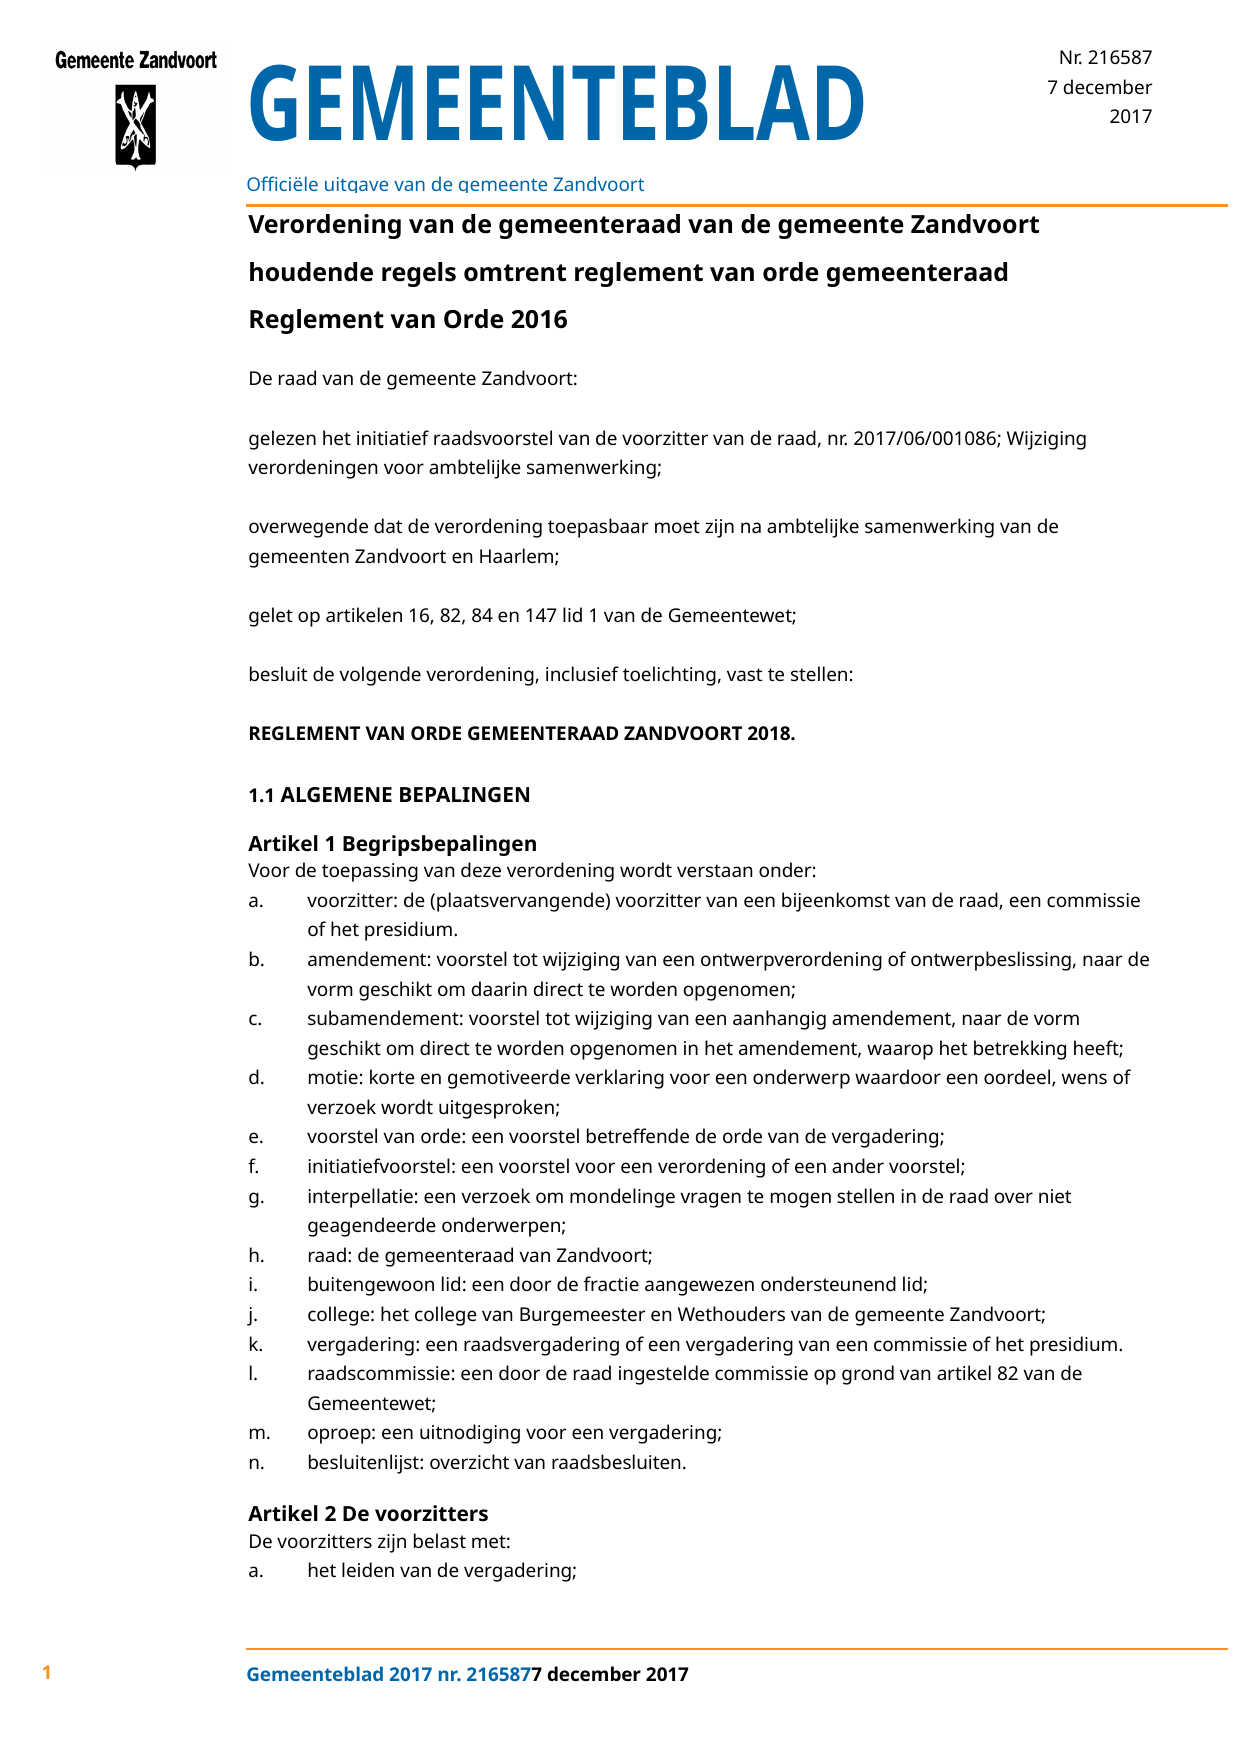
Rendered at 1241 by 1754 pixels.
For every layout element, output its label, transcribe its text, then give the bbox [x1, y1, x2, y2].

list subamendement: voorstel tot wijziging van een aanhangig amendement, naar de vorm geschikt om direct te worden opgenomen in het amendement, waarop het betrekking heeft; [248, 1005, 1152, 1061]
list interpellatie: een verzoek om mondelinge vragen te mogen stellen in de raad over niet geagendeerde onderwerpen; [248, 1183, 1152, 1238]
text De voorzitters zijn belast met: [248, 1528, 1152, 1554]
text Artikel 1 Begripsbepalingen [248, 829, 1152, 857]
text De raad van de gemeente Zandvoort: [248, 366, 1152, 391]
list vergadering: een raadsvergadering of een vergadering van een commissie of het presidium. [248, 1331, 1152, 1356]
text Verordening van de gemeenteraad van de gemeente Zandvoort houdende regels omtrent reglement van orde gemeenteraad Reglement van Orde 2016 [248, 207, 1152, 336]
list buitengewoon lid: een door de fractie aangewezen ondersteunend lid; [248, 1272, 1152, 1297]
picture [41, 47, 231, 172]
list raad: de gemeenteraad van Zandvoort; [248, 1242, 1152, 1268]
list raadscommissie: een door de raad ingestelde commissie op grond van artikel 82 van de Gemeentewet; [248, 1360, 1152, 1416]
list oproep: een uitnodiging voor een vergadering; [248, 1419, 1152, 1445]
list initiatiefvoorstel: een voorstel voor een verordening of een ander voorstel; [248, 1153, 1152, 1179]
text Voor de toepassing van deze verordening wordt verstaan onder: [248, 857, 1152, 883]
list het leiden van de vergadering; [248, 1557, 1152, 1583]
list amendement: voorstel tot wijziging van een ontwerpverordening of ontwerpbeslissing, naar de vorm geschikt om daarin direct te worden opgenomen; [248, 946, 1152, 1001]
list voorstel van orde: een voorstel betreffende de orde van de vergadering; [248, 1124, 1152, 1149]
list voorzitter: de (plaatsvervangende) voorzitter van een bijeenkomst van de raad, een commissie of het presidium. [248, 887, 1152, 942]
text overwegende dat de verordening toepasbaar moet zijn na ambtelijke samenwerking van de gemeenten Zandvoort en Haarlem; [248, 513, 1152, 569]
text gelet op artikelen 16, 82, 84 en 147 lid 1 van de Gemeentewet; [248, 602, 1152, 628]
list motie: korte en gemotiveerde verklaring voor een onderwerp waardoor een oordeel, wens of verzoek wordt uitgesproken; [248, 1064, 1152, 1120]
text Artikel 2 De voorzitters [248, 1499, 1152, 1528]
list besluitenlijst: overzicht van raadsbesluiten. [248, 1449, 1152, 1475]
text REGLEMENT VAN ORDE GEMEENTERAAD ZANDVOORT 2018. [248, 721, 1152, 746]
text besluit de volgende verordening, inclusief toelichting, vast te stellen: [248, 661, 1152, 687]
list college: het college van Burgemeester en Wethouders van de gemeente Zandvoort; [248, 1301, 1152, 1327]
text gelezen het initiatief raadsvoorstel van de voorzitter van de raad, nr. 2017/06/001086; Wijziging verordeningen voor ambtelijke samenwerking; [248, 425, 1152, 480]
text 1.1 ALGEMENE BEPALINGEN [248, 780, 1152, 808]
